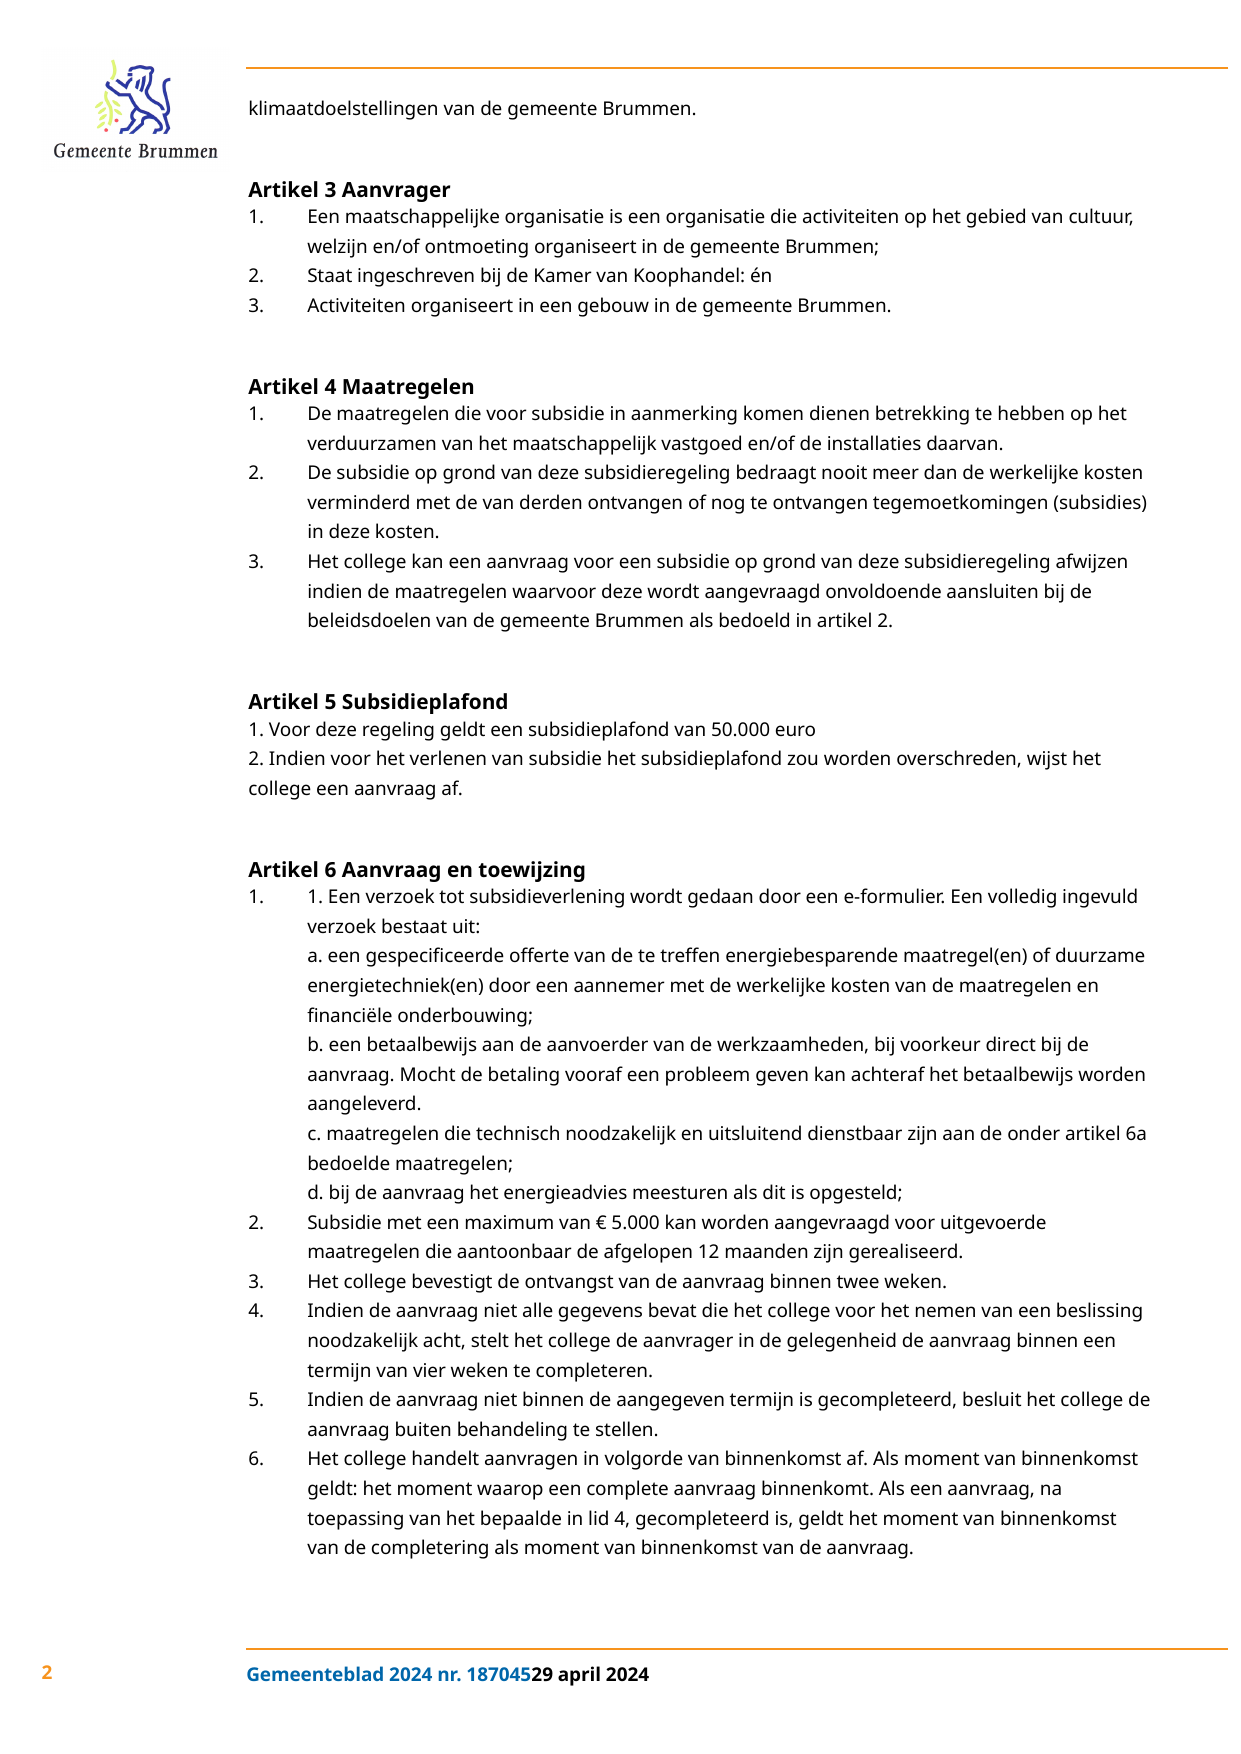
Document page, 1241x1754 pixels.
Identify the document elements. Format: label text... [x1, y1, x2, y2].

text klimaatdoelstellingen van de gemeente Brummen. [248, 95, 1152, 121]
text 2. Indien voor het verlenen van subsidie het subsidieplafond zou worden overschreden, wijst het college een aanvraag af. [248, 746, 1152, 801]
list Indien de aanvraag niet alle gegevens bevat die het college voor het nemen van een beslissing noodzakelijk acht, stelt het college de aanvrager in de gelegenheid de aanvraag binnen een termijn van vier weken te completeren. [248, 1298, 1152, 1383]
list Activiteiten organiseert in een gebouw in de gemeente Brummen. [248, 292, 1152, 318]
text 1. Voor deze regeling geldt een subsidieplafond van 50.000 euro [248, 716, 1152, 742]
list Subsidie met een maximum van € 5.000 kan worden aangevraagd voor uitgevoerde maatregelen die aantoonbaar de afgelopen 12 maanden zijn gerealiseerd. [248, 1209, 1152, 1264]
list De maatregelen die voor subsidie in aanmerking komen dienen betrekking te hebben op het verduurzamen van het maatschappelijk vastgoed en/of de installaties daarvan. [248, 400, 1152, 456]
list c. maatregelen die technisch noodzakelijk en uitsluitend dienstbaar zijn aan de onder artikel 6a bedoelde maatregelen; [248, 1120, 1152, 1176]
list d. bij de aanvraag het energieadvies meesturen als dit is opgesteld; [248, 1179, 1152, 1205]
text Artikel 6 Aanvraag en toewijzing [248, 855, 1152, 883]
list Het college handelt aanvragen in volgorde van binnenkomst af. Als moment van binnenkomst geldt: het moment waarop een complete aanvraag binnenkomt. Als een aanvraag, na toepassing van het bepaalde in lid 4, gecompleteerd is, geldt het moment van binnenkomst van de completering als moment van binnenkomst van de aanvraag. [248, 1446, 1152, 1560]
list a. een gespecificeerde offerte van de te treffen energiebesparende maatregel(en) of duurzame energietechniek(en) door een aannemer met de werkelijke kosten van de maatregelen en financiële onderbouwing; [248, 943, 1152, 1028]
list De subsidie op grond van deze subsidieregeling bedraagt nooit meer dan de werkelijke kosten verminderd met de van derden ontvangen of nog te ontvangen tegemoetkomingen (subsidies) in deze kosten. [248, 459, 1152, 544]
text Artikel 3 Aanvrager [248, 175, 1152, 203]
list Het college kan een aanvraag voor een subsidie op grond van deze subsidieregeling afwijzen indien de maatregelen waarvoor deze wordt aangevraagd onvoldoende aansluiten bij de beleidsdoelen van de gemeente Brummen als bedoeld in artikel 2. [248, 548, 1152, 633]
list Indien de aanvraag niet binnen de aangegeven termijn is gecompleteerd, besluit het college de aanvraag buiten behandeling te stellen. [248, 1386, 1152, 1442]
list Staat ingeschreven bij de Kamer van Koophandel: én [248, 262, 1152, 288]
picture [41, 47, 231, 172]
list Een maatschappelijke organisatie is een organisatie die activiteiten op het gebied van cultuur, welzijn en/of ontmoeting organiseert in de gemeente Brummen; [248, 203, 1152, 258]
list Het college bevestigt de ontvangst van de aanvraag binnen twee weken. [248, 1268, 1152, 1294]
list b. een betaalbewijs aan de aanvoerder van de werkzaamheden, bij voorkeur direct bij de aanvraag. Mocht de betaling vooraf een probleem geven kan achteraf het betaalbewijs worden aangeleverd. [248, 1031, 1152, 1116]
text Artikel 5 Subsidieplafond [248, 687, 1152, 716]
text Artikel 4 Maatregelen [248, 372, 1152, 400]
list 1. Een verzoek tot subsidieverlening wordt gedaan door een e-formulier. Een volledig ingevuld verzoek bestaat uit: [248, 883, 1152, 939]
